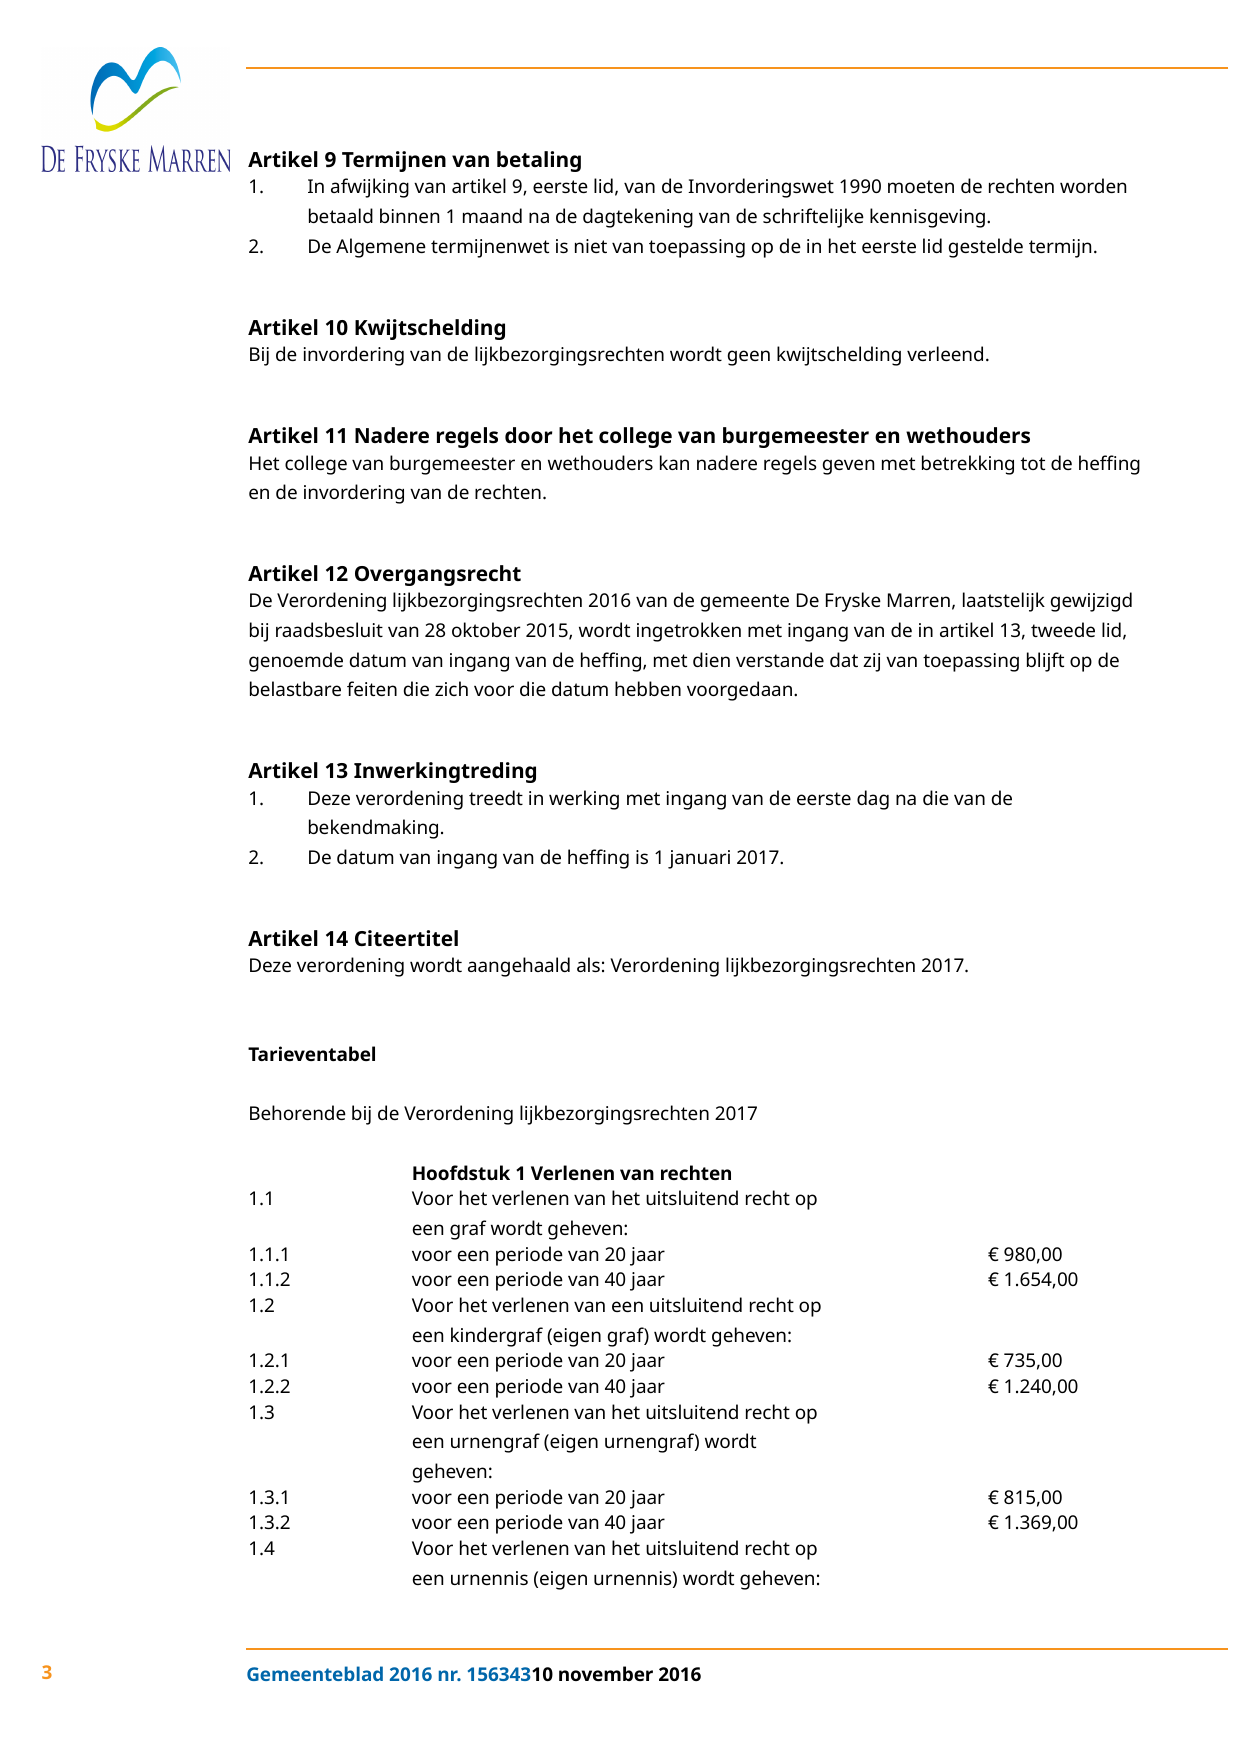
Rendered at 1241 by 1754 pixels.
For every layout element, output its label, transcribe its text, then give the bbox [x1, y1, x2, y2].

text Tarieventabel [248, 1041, 1152, 1067]
table_cell 1.4 [248, 1535, 412, 1591]
table_cell [824, 1241, 988, 1266]
text Artikel 14 Citeertitel [248, 924, 1152, 952]
table_cell [824, 1292, 988, 1347]
text Artikel 12 Overgangsrecht [248, 559, 1152, 588]
table_cell voor een periode van 20 jaar [412, 1241, 824, 1266]
text Het college van burgemeester en wethouders kan nadere regels geven met betrekking tot de heffing en de invordering van de rechten. [248, 450, 1152, 505]
table_cell voor een periode van 40 jaar [412, 1373, 824, 1399]
text Artikel 11 Nadere regels door het college van burgemeester en wethouders [248, 421, 1152, 450]
text Artikel 10 Kwijtschelding [248, 313, 1152, 341]
table_cell [824, 1185, 988, 1241]
text Artikel 9 Termijnen van betaling [248, 145, 1152, 174]
table_cell [824, 1399, 988, 1484]
table_cell € 980,00 [988, 1241, 1152, 1266]
table_cell [988, 1535, 1152, 1591]
table_cell [988, 1399, 1152, 1484]
table_cell Voor het verlenen van het uitsluitend recht op een urnengraf (eigen urnengraf) wordt geheven: [412, 1399, 824, 1484]
text De Verordening lijkbezorgingsrechten 2016 van de gemeente De Fryske Marren, laatstelijk gewijzigd bij raadsbesluit van 28 oktober 2015, wordt ingetrokken met ingang van de in artikel 13, tweede lid, genoemde datum van ingang van de heffing, met dien verstande dat zij van toepassing blijft op de belastbare feiten die zich voor die datum hebben voorgedaan. [248, 588, 1152, 702]
list Deze verordening treedt in werking met ingang van de eerste dag na die van de bekendmaking. [248, 785, 1152, 840]
table_cell Voor het verlenen van het uitsluitend recht op een urnennis (eigen urnennis) wordt geheven: [412, 1535, 824, 1591]
table_cell 1.3.2 [248, 1510, 412, 1535]
table_cell € 735,00 [988, 1348, 1152, 1373]
text Deze verordening wordt aangehaald als: Verordening lijkbezorgingsrechten 2017. [248, 952, 1152, 978]
table_cell Voor het verlenen van het uitsluitend recht op een graf wordt geheven: [412, 1185, 824, 1241]
table_header [988, 1160, 1152, 1185]
table_cell [824, 1348, 988, 1373]
table_cell voor een periode van 20 jaar [412, 1484, 824, 1509]
table_cell 1.2.1 [248, 1348, 412, 1373]
table_cell [988, 1292, 1152, 1347]
table_cell € 815,00 [988, 1484, 1152, 1509]
table_cell voor een periode van 40 jaar [412, 1266, 824, 1292]
table_cell 1.1.1 [248, 1241, 412, 1266]
table_header [824, 1160, 988, 1185]
list De Algemene termijnenwet is niet van toepassing op de in het eerste lid gestelde termijn. [248, 233, 1152, 258]
list In afwijking van artikel 9, eerste lid, van de Invorderingswet 1990 moeten de rechten worden betaald binnen 1 maand na de dagtekening van de schriftelijke kennisgeving. [248, 174, 1152, 229]
table_cell [988, 1185, 1152, 1241]
table_cell 1.3.1 [248, 1484, 412, 1509]
table_cell 1.1.2 [248, 1266, 412, 1292]
table_cell 1.2.2 [248, 1373, 412, 1399]
table_cell [824, 1535, 988, 1591]
table_cell [824, 1510, 988, 1535]
text Artikel 13 Inwerkingtreding [248, 756, 1152, 785]
table_cell 1.3 [248, 1399, 412, 1484]
text Behorende bij de Verordening lijkbezorgingsrechten 2017 [248, 1100, 1152, 1126]
table_cell [824, 1266, 988, 1292]
picture [41, 47, 231, 172]
table_cell voor een periode van 20 jaar [412, 1348, 824, 1373]
table_cell Voor het verlenen van een uitsluitend recht op een kindergraf (eigen graf) wordt geheven: [412, 1292, 824, 1347]
table_cell 1.1 [248, 1185, 412, 1241]
table_cell 1.2 [248, 1292, 412, 1347]
table_cell € 1.654,00 [988, 1266, 1152, 1292]
table_header [248, 1160, 412, 1185]
table_header Hoofdstuk 1 Verlenen van rechten [412, 1160, 824, 1185]
table_cell voor een periode van 40 jaar [412, 1510, 824, 1535]
table_cell [824, 1484, 988, 1509]
table_cell € 1.369,00 [988, 1510, 1152, 1535]
list De datum van ingang van de heffing is 1 januari 2017. [248, 844, 1152, 870]
table_cell € 1.240,00 [988, 1373, 1152, 1399]
table_cell [824, 1373, 988, 1399]
text Bij de invordering van de lijkbezorgingsrechten wordt geen kwijtschelding verleend. [248, 341, 1152, 367]
